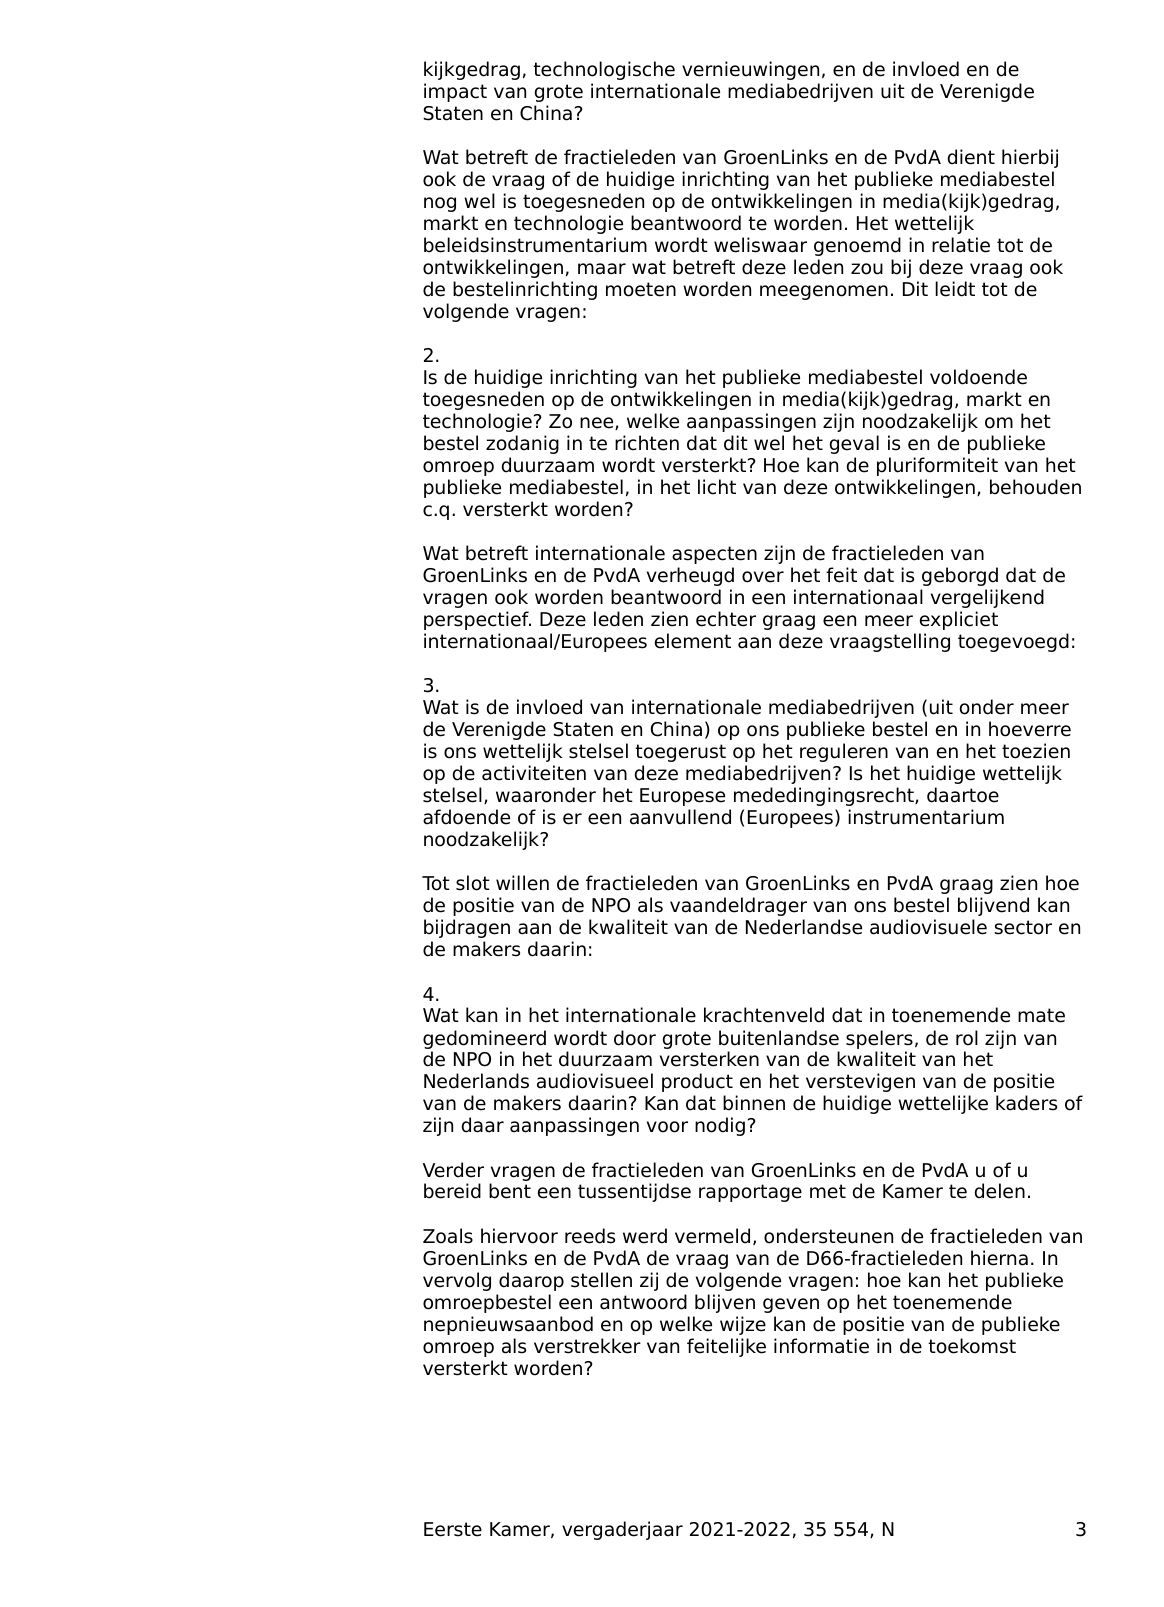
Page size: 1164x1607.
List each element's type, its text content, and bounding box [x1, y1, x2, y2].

text 2. [422, 345, 1087, 367]
text Wat kan in het internationale krachtenveld dat in toenemende mate gedomineerd wordt door grote buitenlandse spelers, de rol zijn van de NPO in het duurzaam versterken van de kwaliteit van het Nederlands audiovisueel product en het verstevigen van de positie van de makers daarin? Kan dat binnen de huidige wettelijke kaders of zijn daar aanpassingen voor nodig? [422, 1005, 1087, 1137]
text Is de huidige inrichting van het publieke mediabestel voldoende toegesneden op de ontwikkelingen in media(kijk)gedrag, markt en technologie? Zo nee, welke aanpassingen zijn noodzakelijk om het bestel zodanig in te richten dat dit wel het geval is en de publieke omroep duurzaam wordt versterkt? Hoe kan de pluriformiteit van het publieke mediabestel, in het licht van deze ontwikkelingen, behouden c.q. versterkt worden? [422, 367, 1087, 521]
text Wat is de invloed van internationale mediabedrijven (uit onder meer de Verenigde Staten en China) op ons publieke bestel en in hoeverre is ons wettelijk stelsel toegerust op het reguleren van en het toezien op de activiteiten van deze mediabedrijven? Is het huidige wettelijk stelsel, waaronder het Europese mededingingsrecht, daartoe afdoende of is er een aanvullend (Europees) instrumentarium noodzakelijk? [422, 697, 1087, 851]
text Wat betreft internationale aspecten zijn de fractieleden van GroenLinks en de PvdA verheugd over het feit dat is geborgd dat de vragen ook worden beantwoord in een internationaal vergelijkend perspectief. Deze leden zien echter graag een meer expliciet internationaal/Europees element aan deze vraagstelling toegevoegd: [422, 543, 1087, 653]
text Wat betreft de fractieleden van GroenLinks en de PvdA dient hierbij ook de vraag of de huidige inrichting van het publieke mediabestel nog wel is toegesneden op de ontwikkelingen in media(kijk)gedrag, markt en technologie beantwoord te worden. Het wettelijk beleidsinstrumentarium wordt weliswaar genoemd in relatie tot de ontwikkelingen, maar wat betreft deze leden zou bij deze vraag ook de bestelinrichting moeten worden meegenomen. Dit leidt tot de volgende vragen: [422, 147, 1087, 323]
text kijkgedrag, technologische vernieuwingen, en de invloed en de impact van grote internationale mediabedrijven uit de Verenigde Staten en China? [422, 59, 1087, 125]
text 3. [422, 675, 1087, 697]
text Verder vragen de fractieleden van GroenLinks en de PvdA u of u bereid bent een tussentijdse rapportage met de Kamer te delen. [422, 1159, 1087, 1203]
text 4. [422, 983, 1087, 1005]
text Tot slot willen de fractieleden van GroenLinks en PvdA graag zien hoe de positie van de NPO als vaandeldrager van ons bestel blijvend kan bijdragen aan de kwaliteit van de Nederlandse audiovisuele sector en de makers daarin: [422, 873, 1087, 961]
text Zoals hiervoor reeds werd vermeld, ondersteunen de fractieleden van GroenLinks en de PvdA de vraag van de D66-fractieleden hierna. In vervolg daarop stellen zij de volgende vragen: hoe kan het publieke omroepbestel een antwoord blijven geven op het toenemende nepnieuwsaanbod en op welke wijze kan de positie van de publieke omroep als verstrekker van feitelijke informatie in de toekomst versterkt worden? [422, 1226, 1087, 1379]
